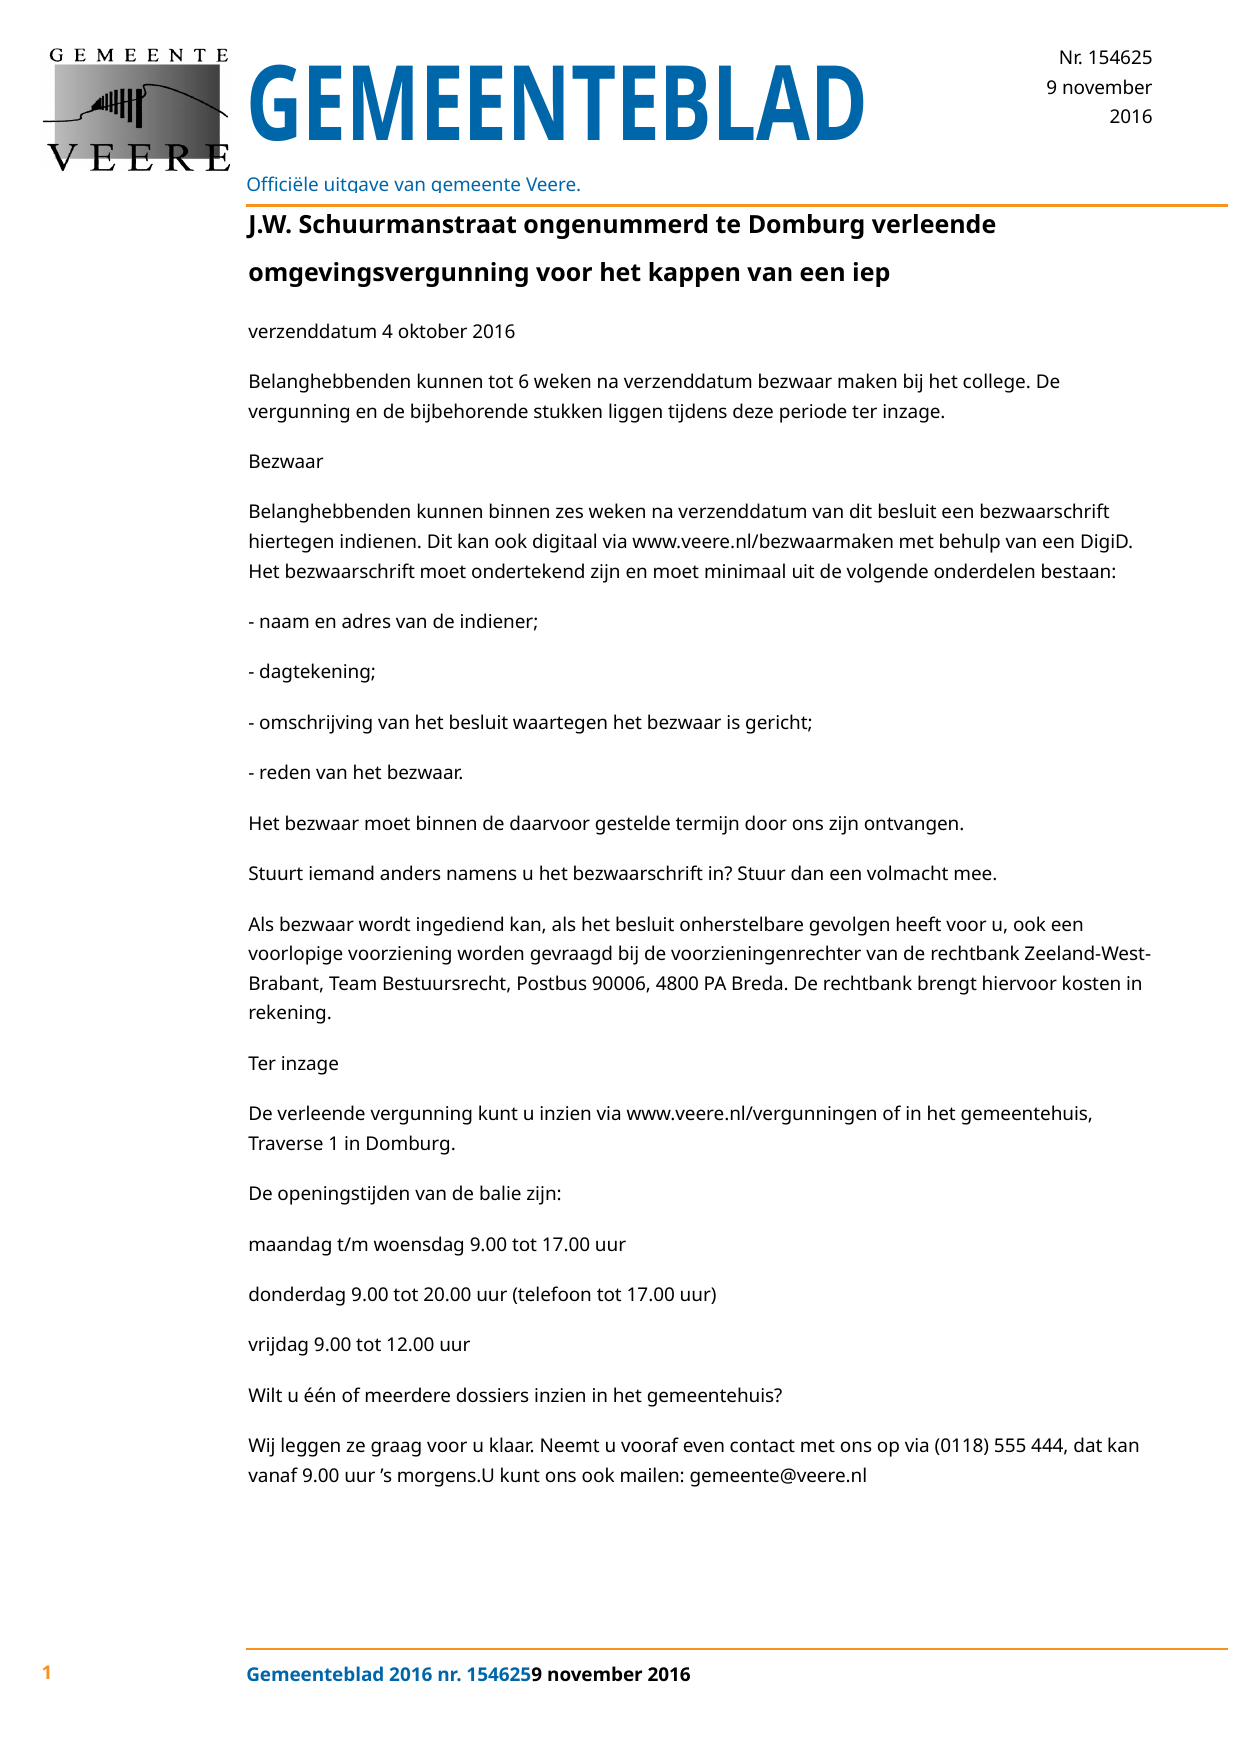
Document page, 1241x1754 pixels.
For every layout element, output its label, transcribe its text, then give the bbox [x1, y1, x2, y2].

text Belanghebbenden kunnen tot 6 weken na verzenddatum bezwaar maken bij het college. De vergunning en de bijbehorende stukken liggen tijdens deze periode ter inzage. [248, 368, 1152, 424]
text Stuurt iemand anders namens u het bezwaarschrift in? Stuur dan een volmacht mee. [248, 860, 1152, 886]
text maandag t/m woensdag 9.00 tot 17.00 uur [248, 1231, 1152, 1257]
text Ter inzage [248, 1050, 1152, 1076]
text Wij leggen ze graag voor u klaar. Neemt u vooraf even contact met ons op via (0118) 555 444, dat kan vanaf 9.00 uur ’s morgens.U kunt ons ook mailen: gemeente@veere.nl [248, 1432, 1152, 1488]
text - naam en adres van de indiener; [248, 608, 1152, 634]
text - dagtekening; [248, 659, 1152, 684]
text De verleende vergunning kunt u inzien via www.veere.nl/vergunningen of in het gemeentehuis, Traverse 1 in Domburg. [248, 1100, 1152, 1156]
text vrijdag 9.00 tot 12.00 uur [248, 1332, 1152, 1357]
picture [41, 47, 231, 172]
text - omschrijving van het besluit waartegen het bezwaar is gericht; [248, 709, 1152, 735]
text Wilt u één of meerdere dossiers inzien in het gemeentehuis? [248, 1382, 1152, 1408]
text donderdag 9.00 tot 20.00 uur (telefoon tot 17.00 uur) [248, 1281, 1152, 1307]
text Als bezwaar wordt ingediend kan, als het besluit onherstelbare gevolgen heeft voor u, ook een voorlopige voorziening worden gevraagd bij de voorzieningenrechter van de rechtbank Zeeland-West-Brabant, Team Bestuursrecht, Postbus 90006, 4800 PA Breda. De rechtbank brengt hiervoor kosten in rekening. [248, 911, 1152, 1025]
text Het bezwaar moet binnen de daarvoor gestelde termijn door ons zijn ontvangen. [248, 810, 1152, 836]
text - reden van het bezwaar. [248, 759, 1152, 785]
text Belanghebbenden kunnen binnen zes weken na verzenddatum van dit besluit een bezwaarschrift hiertegen indienen. Dit kan ook digitaal via www.veere.nl/bezwaarmaken met behulp van een DigiD. Het bezwaarschrift moet ondertekend zijn en moet minimaal uit de volgende onderdelen bestaan: [248, 499, 1152, 584]
text verzenddatum 4 oktober 2016 [248, 318, 1152, 344]
text J.W. Schuurmanstraat ongenummerd te Domburg verleende omgevingsvergunning voor het kappen van een iep [248, 207, 1152, 288]
text De openingstijden van de balie zijn: [248, 1180, 1152, 1206]
text Bezwaar [248, 448, 1152, 474]
